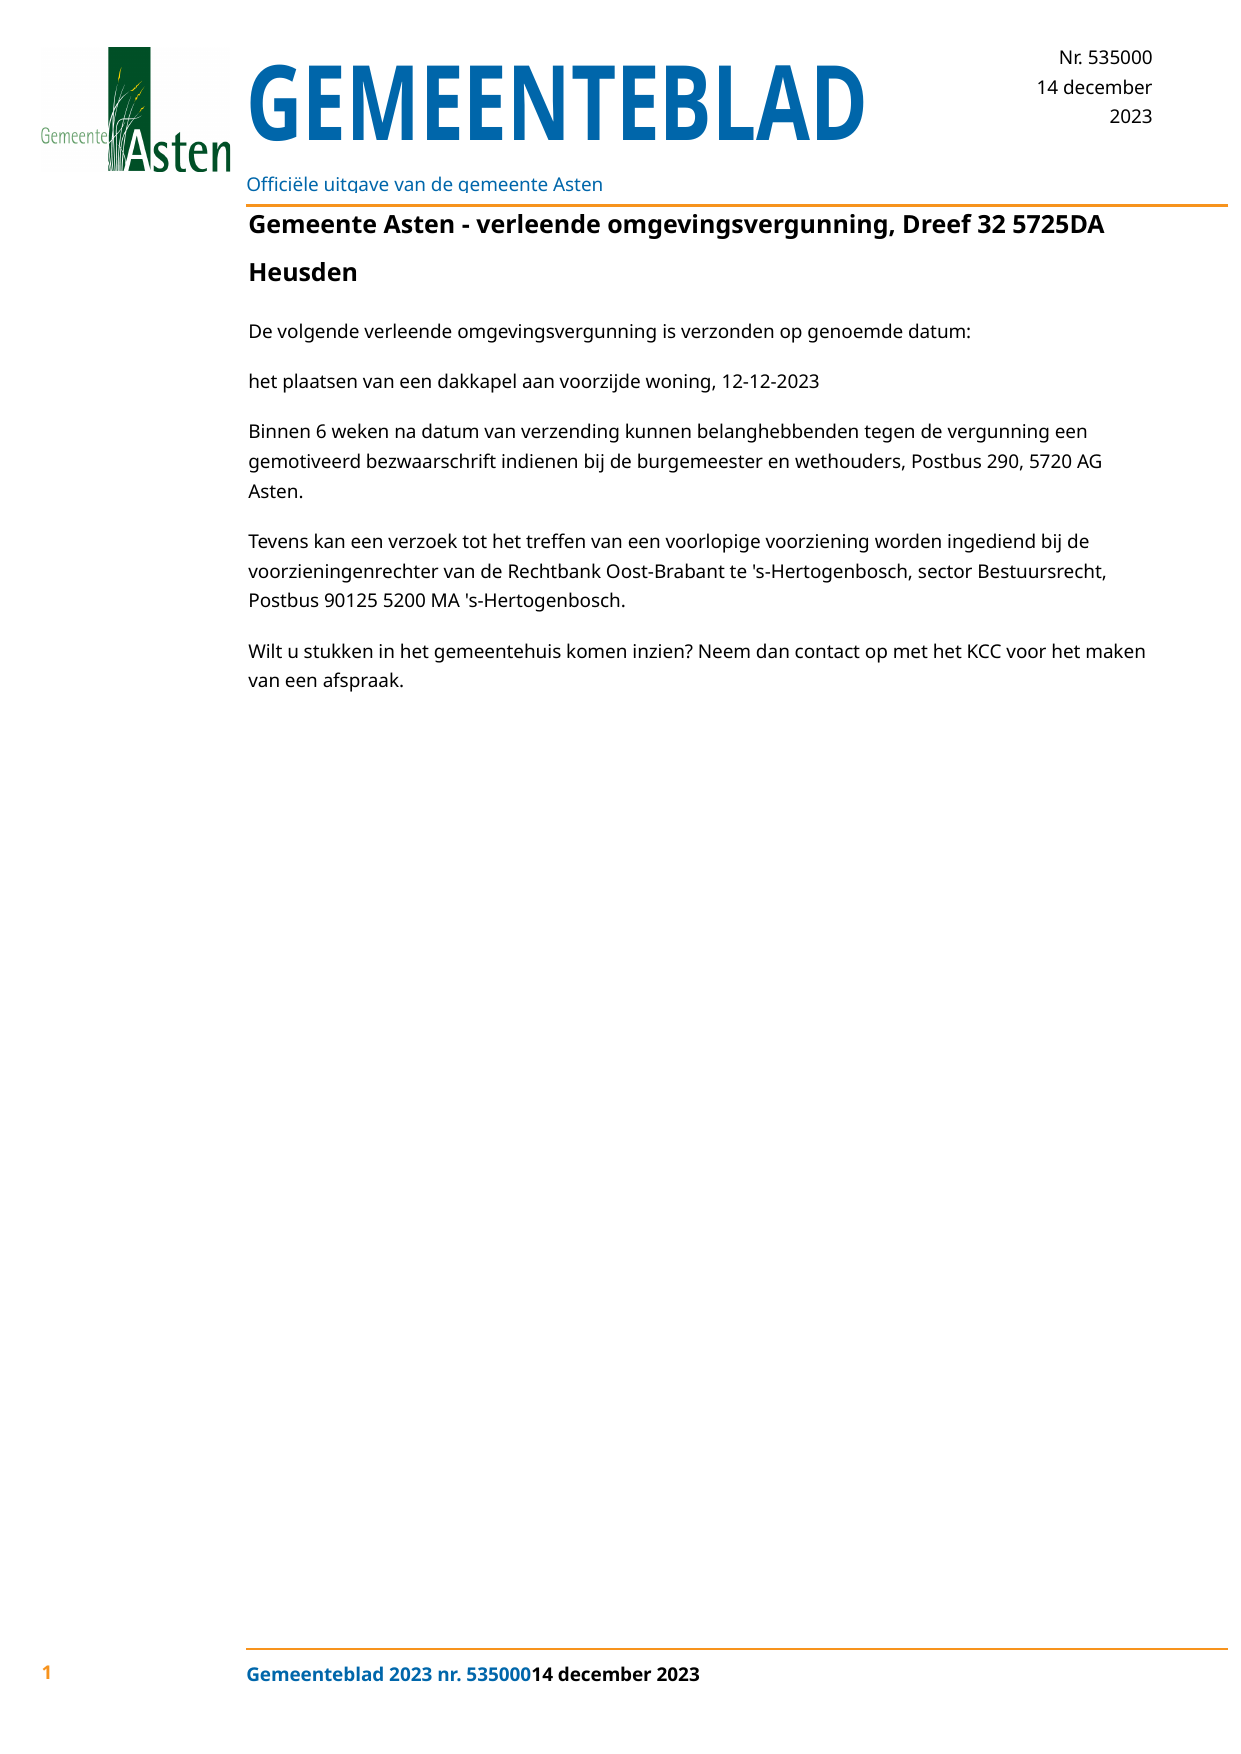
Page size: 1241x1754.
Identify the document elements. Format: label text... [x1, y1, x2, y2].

text Tevens kan een verzoek tot het treffen van een voorlopige voorziening worden ingediend bij de voorzieningenrechter van de Rechtbank Oost-Brabant te 's-Hertogenbosch, sector Bestuursrecht, Postbus 90125 5200 MA 's-Hertogenbosch. [248, 528, 1152, 613]
text Gemeente Asten - verleende omgevingsvergunning, Dreef 32 5725DA Heusden [248, 207, 1152, 288]
picture [41, 47, 231, 172]
text Binnen 6 weken na datum van verzending kunnen belanghebbenden tegen de vergunning een gemotiveerd bezwaarschrift indienen bij de burgemeester en wethouders, Postbus 290, 5720 AG Asten. [248, 419, 1152, 504]
text het plaatsen van een dakkapel aan voorzijde woning, 12-12-2023 [248, 368, 1152, 394]
text De volgende verleende omgevingsvergunning is verzonden op genoemde datum: [248, 318, 1152, 344]
text Wilt u stukken in het gemeentehuis komen inzien? Neem dan contact op met het KCC voor het maken van een afspraak. [248, 638, 1152, 693]
